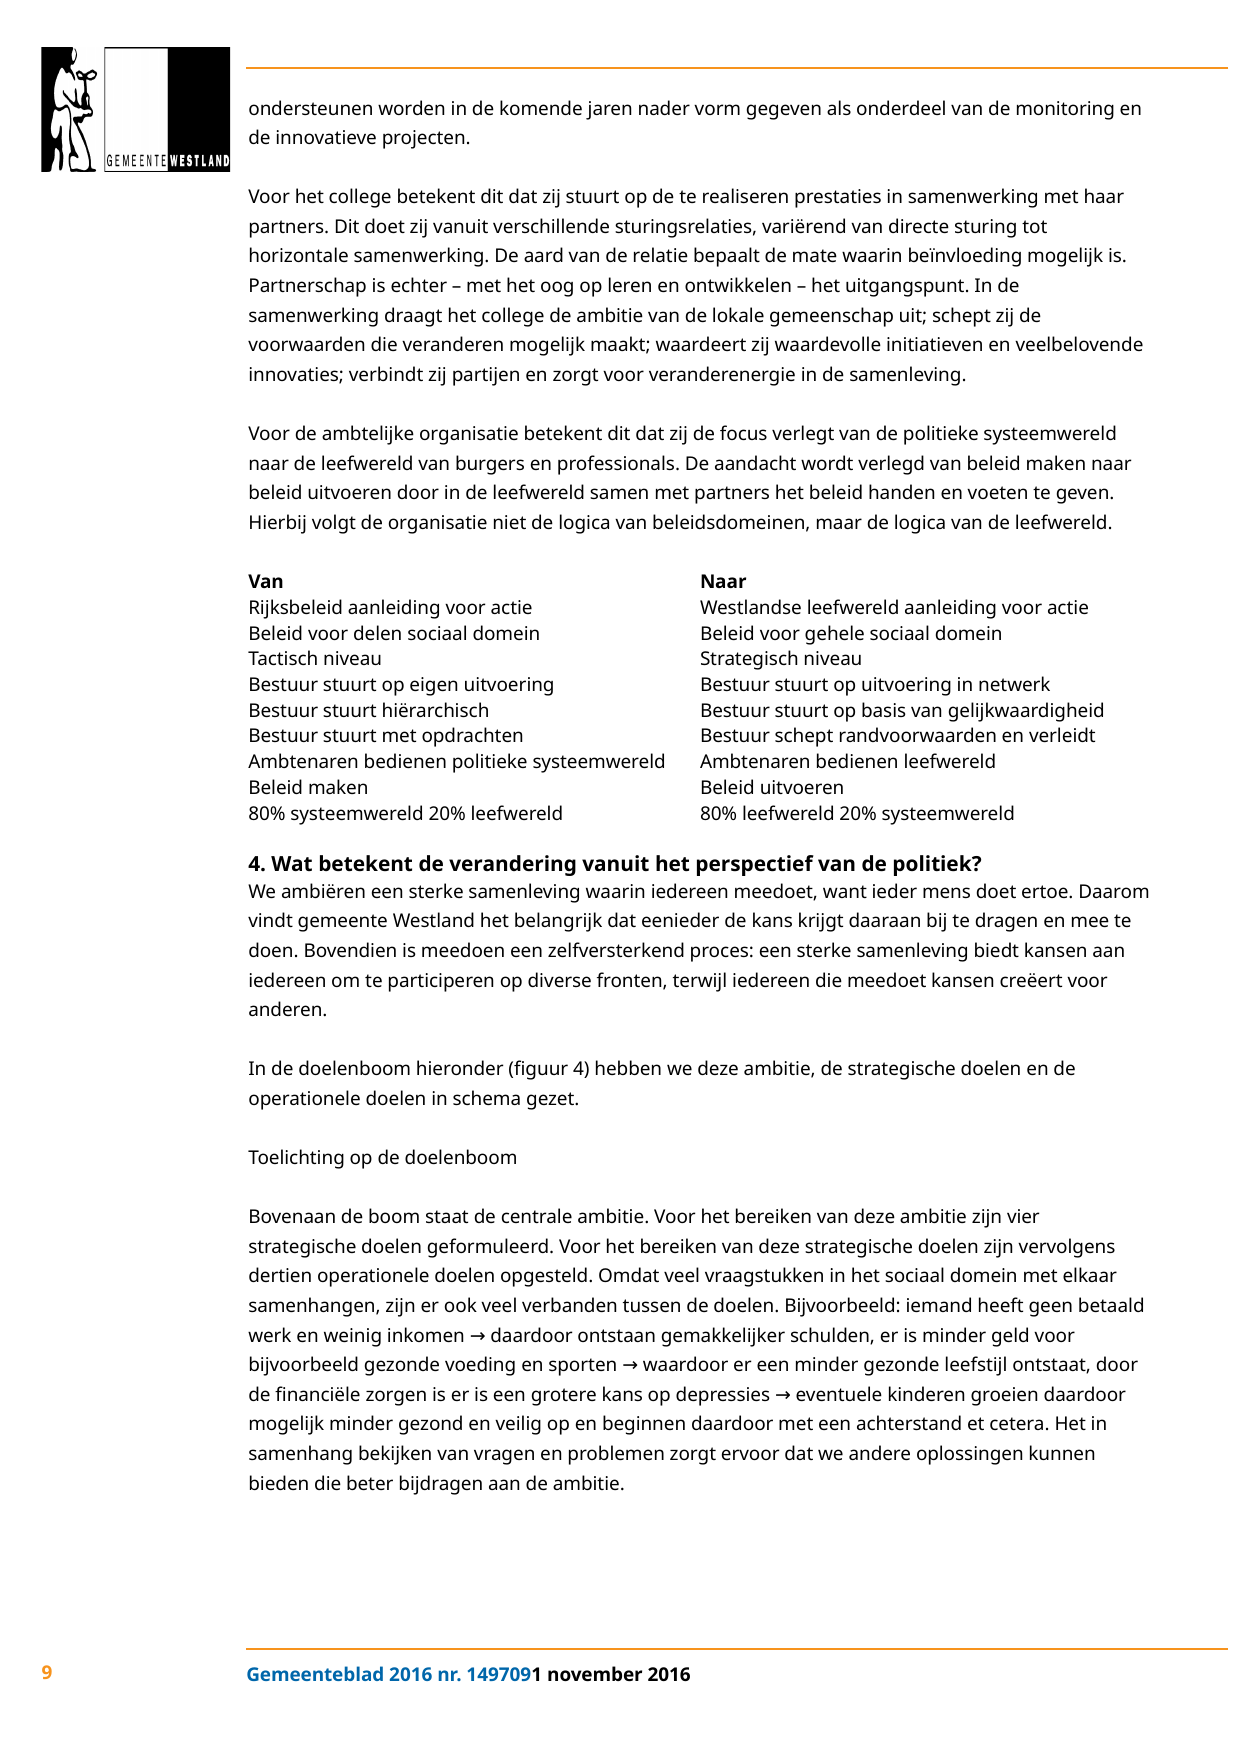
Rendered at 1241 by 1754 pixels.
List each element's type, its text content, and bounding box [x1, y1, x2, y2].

text Voor de ambtelijke organisatie betekent dit dat zij de focus verlegt van de politieke systeemwereld naar de leefwereld van burgers en professionals. De aandacht wordt verlegd van beleid maken naar beleid uitvoeren door in de leefwereld samen met partners het beleid handen en voeten te geven. Hierbij volgt de organisatie niet de logica van beleidsdomeinen, maar de logica van de leefwereld. [248, 420, 1152, 535]
table_cell 80% systeemwereld 20% leefwereld [248, 800, 700, 826]
table_cell Bestuur schept randvoorwaarden en verleidt [700, 723, 1152, 748]
table_cell Tactisch niveau [248, 645, 700, 671]
table_header Naar [700, 568, 1152, 594]
text Voor het college betekent dit dat zij stuurt op de te realiseren prestaties in samenwerking met haar partners. Dit doet zij vanuit verschillende sturingsrelaties, variërend van directe sturing tot horizontale samenwerking. De aard van de relatie bepaalt de mate waarin beïnvloeding mogelijk is. Partnerschap is echter – met het oog op leren en ontwikkelen – het uitgangspunt. In de samenwerking draagt het college de ambitie van de lokale gemeenschap uit; schept zij de voorwaarden die veranderen mogelijk maakt; waardeert zij waardevolle initiatieven en veelbelovende innovaties; verbindt zij partijen en zorgt voor veranderenergie in de samenleving. [248, 183, 1152, 387]
picture [41, 47, 231, 172]
table_cell Bestuur stuurt op eigen uitvoering [248, 671, 700, 697]
table_cell Beleid voor gehele sociaal domein [700, 620, 1152, 645]
table_cell Beleid voor delen sociaal domein [248, 620, 700, 645]
table_cell Beleid uitvoeren [700, 774, 1152, 800]
table_header Toelichting op de doelenboom Bovenaan de boom staat de centrale ambitie. Voor het bereiken van deze ambitie zijn vier strategische doelen geformuleerd. Voor het bereiken van deze strategische doelen zijn vervolgens dertien operationele doelen opgesteld. Omdat veel vraagstukken in het sociaal domein met elkaar samenhangen, zijn er ook veel verbanden tussen de doelen. Bijvoorbeeld: iemand heeft geen betaald werk en weinig inkomen → daardoor ontstaan gemakkelijker schulden, er is minder geld voor bijvoorbeeld gezonde voeding en sporten → waardoor er een minder gezonde leefstijl ontstaat, door de financiële zorgen is er is een grotere kans op depressies → eventuele kinderen groeien daardoor mogelijk minder gezond en veilig op en beginnen daardoor met een achterstand et cetera. Het in samenhang bekijken van vragen en problemen zorgt ervoor dat we andere oplossingen kunnen bieden die beter bijdragen aan de ambitie. [248, 1144, 1152, 1525]
table_cell Strategisch niveau [700, 645, 1152, 671]
text ondersteunen worden in de komende jaren nader vorm gegeven als onderdeel van de monitoring en de innovatieve projecten. [248, 95, 1152, 150]
table_cell Beleid maken [248, 774, 700, 800]
text 4. Wat betekent de verandering vanuit het perspectief van de politiek? [248, 849, 1152, 878]
text In de doelenboom hieronder (figuur 4) hebben we deze ambitie, de strategische doelen en de operationele doelen in schema gezet. [248, 1056, 1152, 1111]
table_cell Ambtenaren bedienen leefwereld [700, 748, 1152, 774]
text We ambiëren een sterke samenleving waarin iedereen meedoet, want ieder mens doet ertoe. Daarom vindt gemeente Westland het belangrijk dat eenieder de kans krijgt daaraan bij te dragen en mee te doen. Bovendien is meedoen een zelfversterkend proces: een sterke samenleving biedt kansen aan iedereen om te participeren op diverse fronten, terwijl iedereen die meedoet kansen creëert voor anderen. [248, 878, 1152, 1022]
table_cell Bestuur stuurt op basis van gelijkwaardigheid [700, 697, 1152, 723]
table_cell Westlandse leefwereld aanleiding voor actie [700, 594, 1152, 620]
table_header Van [248, 568, 700, 594]
table_cell Bestuur stuurt met opdrachten [248, 723, 700, 748]
table_cell Bestuur stuurt op uitvoering in netwerk [700, 671, 1152, 697]
table_cell 80% leefwereld 20% systeemwereld [700, 800, 1152, 826]
table_cell Ambtenaren bedienen politieke systeemwereld [248, 748, 700, 774]
table_cell Rijksbeleid aanleiding voor actie [248, 594, 700, 620]
table_cell Bestuur stuurt hiërarchisch [248, 697, 700, 723]
